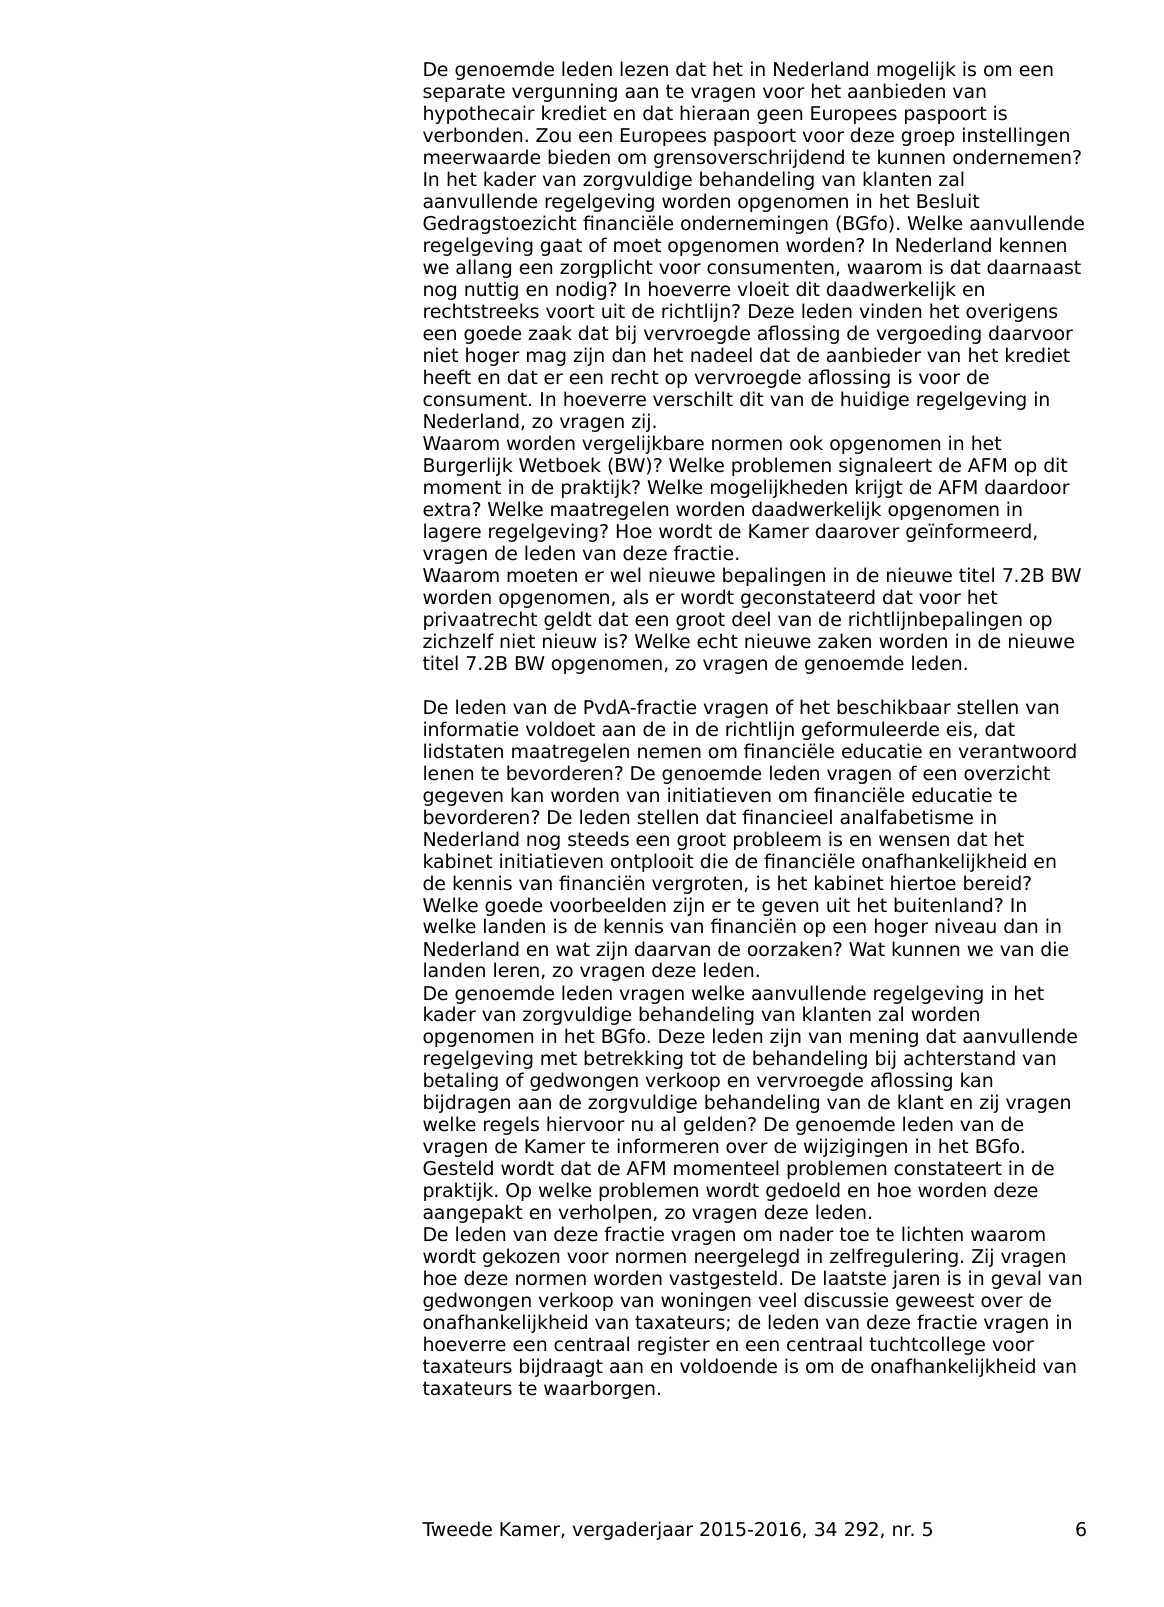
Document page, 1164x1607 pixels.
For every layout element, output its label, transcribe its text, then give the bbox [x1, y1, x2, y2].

text Gesteld wordt dat de AFM momenteel problemen constateert in de praktijk. Op welke problemen wordt gedoeld en hoe worden deze aangepakt en verholpen, zo vragen deze leden. [422, 1158, 1087, 1224]
text De leden van de PvdA-fractie vragen of het beschikbaar stellen van informatie voldoet aan de in de richtlijn geformuleerde eis, dat lidstaten maatregelen nemen om financiële educatie en verantwoord lenen te bevorderen? De genoemde leden vragen of een overzicht gegeven kan worden van initiatieven om financiële educatie te bevorderen? De leden stellen dat financieel analfabetisme in Nederland nog steeds een groot probleem is en wensen dat het kabinet initiatieven ontplooit die de financiële onafhankelijkheid en de kennis van financiën vergroten, is het kabinet hiertoe bereid? Welke goede voorbeelden zijn er te geven uit het buitenland? In welke landen is de kennis van financiën op een hoger niveau dan in Nederland en wat zijn daarvan de oorzaken? Wat kunnen we van die landen leren, zo vragen deze leden. [422, 697, 1087, 982]
text Waarom moeten er wel nieuwe bepalingen in de nieuwe titel 7.2B BW worden opgenomen, als er wordt geconstateerd dat voor het privaatrecht geldt dat een groot deel van de richtlijnbepalingen op zichzelf niet nieuw is? Welke echt nieuwe zaken worden in de nieuwe titel 7.2B BW opgenomen, zo vragen de genoemde leden. [422, 564, 1087, 674]
text De genoemde leden vragen welke aanvullende regelgeving in het kader van zorgvuldige behandeling van klanten zal worden opgenomen in het BGfo. Deze leden zijn van mening dat aanvullende regelgeving met betrekking tot de behandeling bij achterstand van betaling of gedwongen verkoop en vervroegde aflossing kan bijdragen aan de zorgvuldige behandeling van de klant en zij vragen welke regels hiervoor nu al gelden? De genoemde leden van de vragen de Kamer te informeren over de wijzigingen in het BGfo. [422, 982, 1087, 1158]
text De genoemde leden lezen dat het in Nederland mogelijk is om een separate vergunning aan te vragen voor het aanbieden van hypothecair krediet en dat hieraan geen Europees paspoort is verbonden. Zou een Europees paspoort voor deze groep instellingen meerwaarde bieden om grensoverschrijdend te kunnen ondernemen? [422, 59, 1087, 169]
text Waarom worden vergelijkbare normen ook opgenomen in het Burgerlijk Wetboek (BW)? Welke problemen signaleert de AFM op dit moment in de praktijk? Welke mogelijkheden krijgt de AFM daardoor extra? Welke maatregelen worden daadwerkelijk opgenomen in lagere regelgeving? Hoe wordt de Kamer daarover geïnformeerd, vragen de leden van deze fractie. [422, 433, 1087, 564]
text De leden van deze fractie vragen om nader toe te lichten waarom wordt gekozen voor normen neergelegd in zelfregulering. Zij vragen hoe deze normen worden vastgesteld. De laatste jaren is in geval van gedwongen verkoop van woningen veel discussie geweest over de onafhankelijkheid van taxateurs; de leden van deze fractie vragen in hoeverre een centraal register en een centraal tuchtcollege voor taxateurs bijdraagt aan en voldoende is om de onafhankelijkheid van taxateurs te waarborgen. [422, 1224, 1087, 1400]
text In het kader van zorgvuldige behandeling van klanten zal aanvullende regelgeving worden opgenomen in het Besluit Gedragstoezicht financiële ondernemingen (BGfo). Welke aanvullende regelgeving gaat of moet opgenomen worden? In Nederland kennen we allang een zorgplicht voor consumenten, waarom is dat daarnaast nog nuttig en nodig? In hoeverre vloeit dit daadwerkelijk en rechtstreeks voort uit de richtlijn? Deze leden vinden het overigens een goede zaak dat bij vervroegde aflossing de vergoeding daarvoor niet hoger mag zijn dan het nadeel dat de aanbieder van het krediet heeft en dat er een recht op vervroegde aflossing is voor de consument. In hoeverre verschilt dit van de huidige regelgeving in Nederland, zo vragen zij. [422, 169, 1087, 433]
